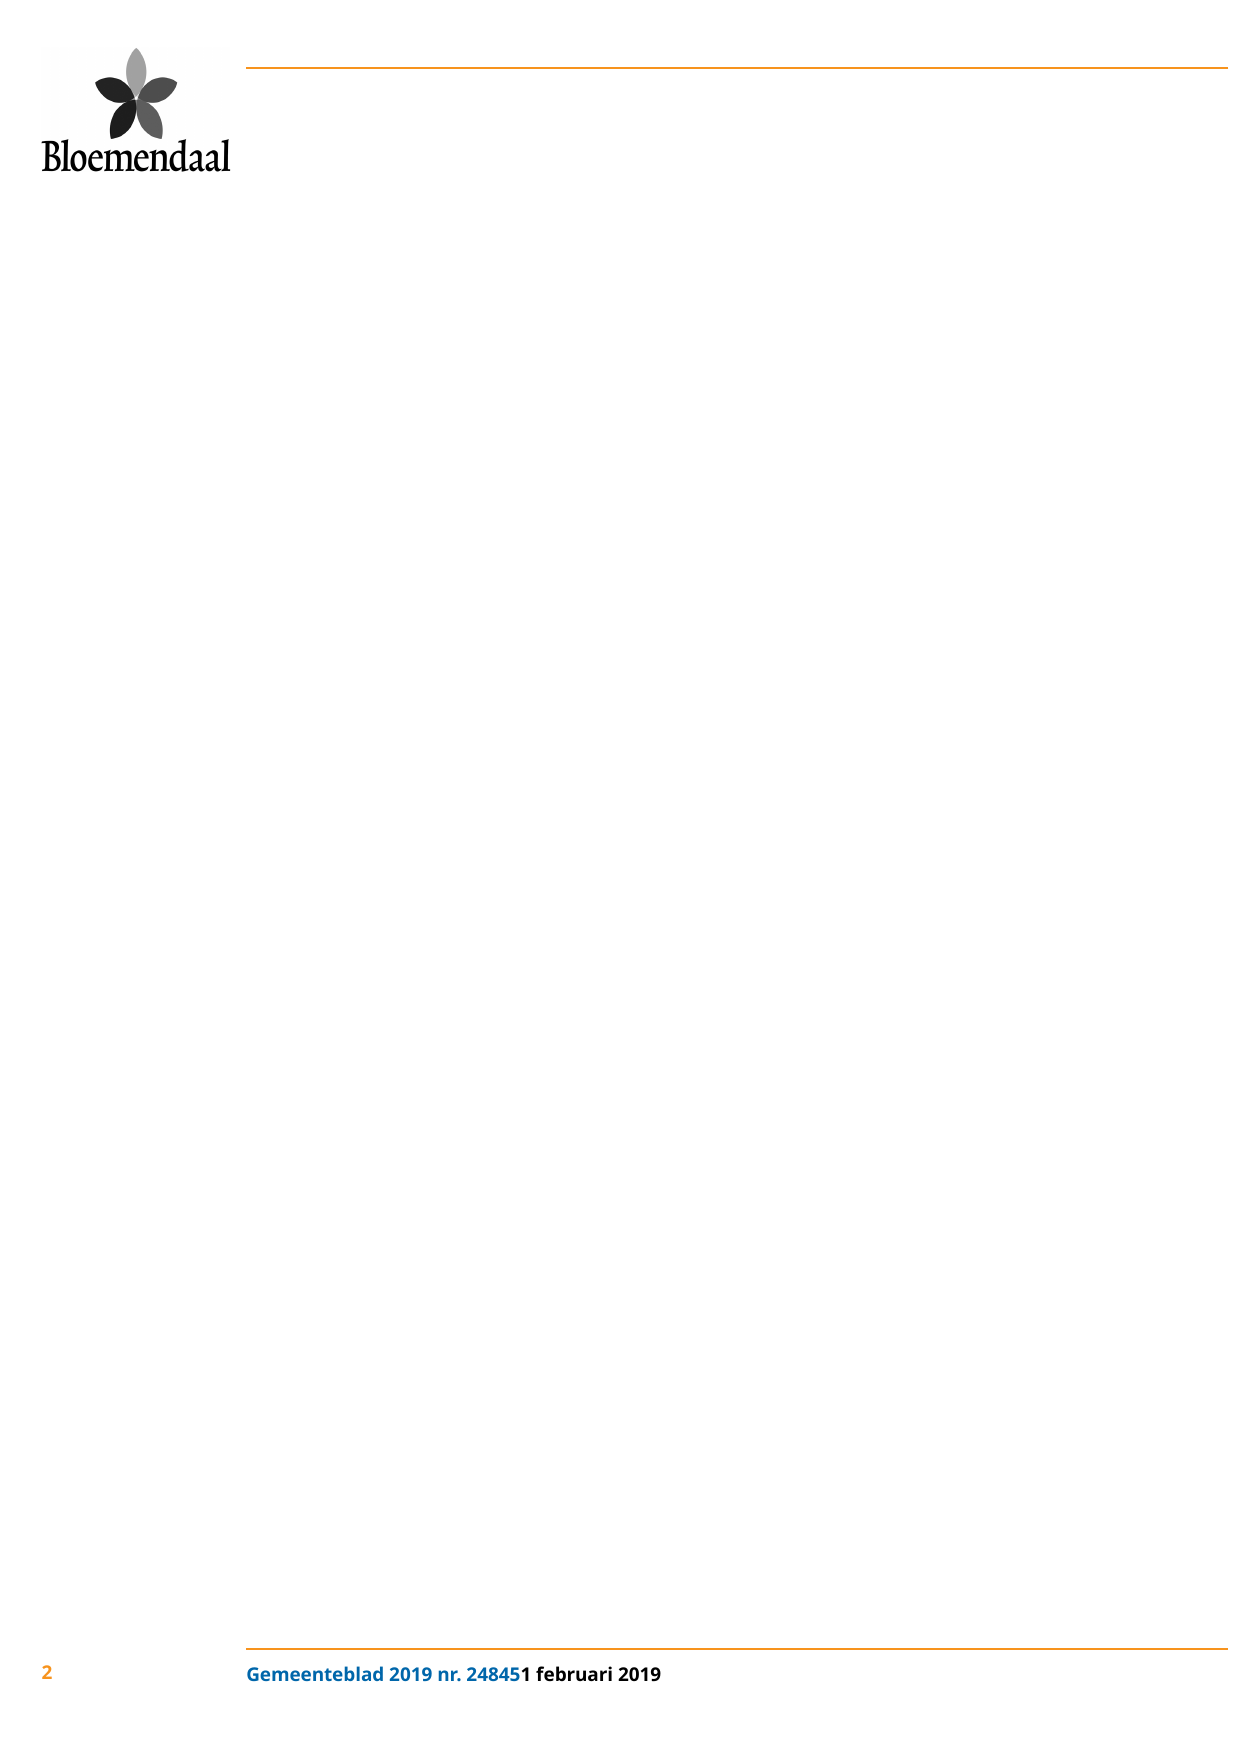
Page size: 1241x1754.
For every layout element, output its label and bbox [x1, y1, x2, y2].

picture [41, 47, 231, 172]
